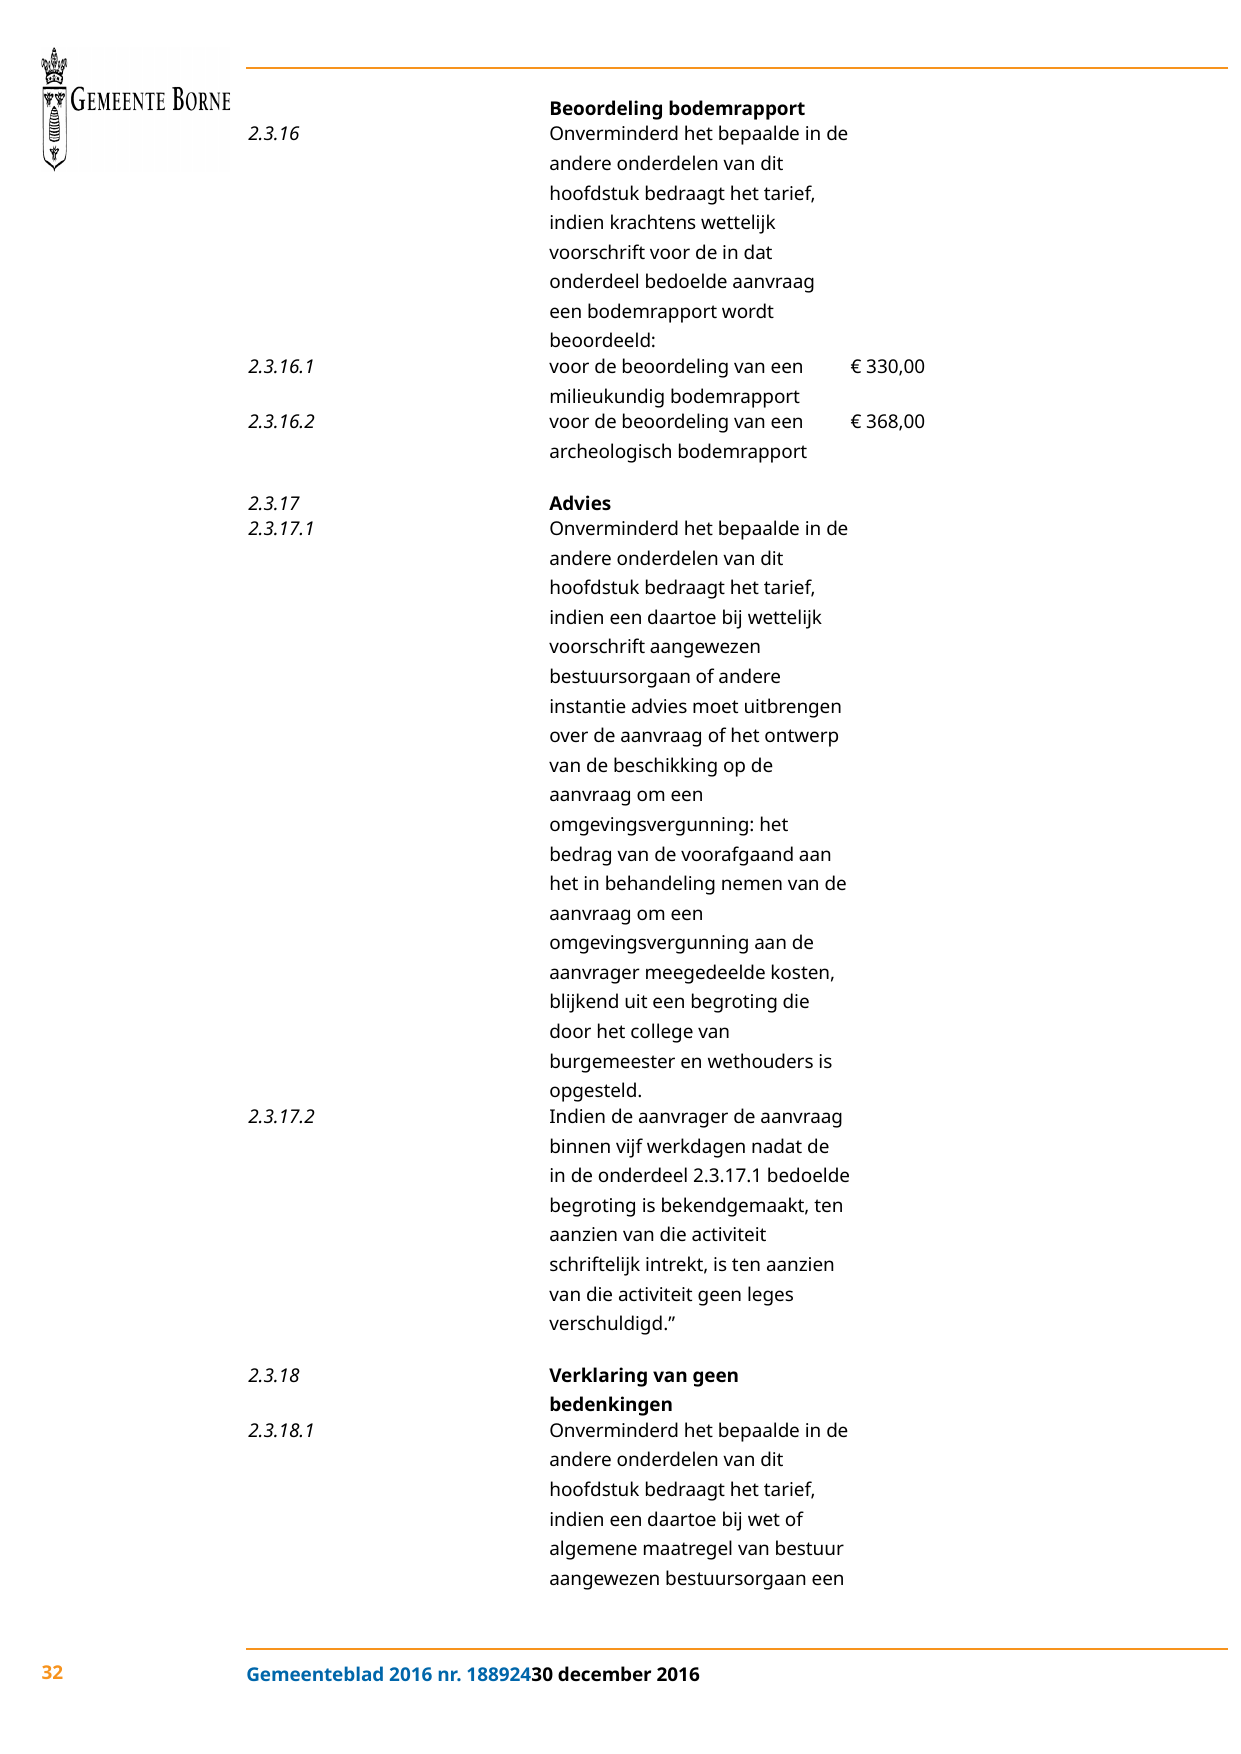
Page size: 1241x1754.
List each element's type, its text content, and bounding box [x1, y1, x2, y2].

table_cell [248, 95, 549, 121]
table_cell [850, 1336, 1152, 1362]
table_cell [850, 464, 1152, 490]
table_cell [248, 464, 549, 490]
table_cell 2.3.16.2 [248, 409, 549, 464]
table_cell [850, 121, 1152, 353]
table_cell Beoordeling bodemrapport [549, 95, 850, 121]
table_cell [850, 1103, 1152, 1336]
table_cell 2.3.17.2 [248, 1103, 549, 1336]
table_cell voor de beoordeling van een archeologisch bodemrapport [549, 409, 850, 464]
table_cell 2.3.16.1 [248, 353, 549, 409]
table_cell 2.3.16 [248, 121, 549, 353]
table_cell [850, 490, 1152, 515]
table_cell [549, 464, 850, 490]
table_cell 2.3.18.1 [248, 1417, 549, 1591]
table_cell [248, 1336, 549, 1362]
table_cell Verklaring van geen bedenkingen [549, 1362, 850, 1417]
table_cell € 330,00 [850, 353, 1152, 409]
table_cell Onverminderd het bepaalde in de andere onderdelen van dit hoofdstuk bedraagt het tarief, indien krachtens wettelijk voorschrift voor de in dat onderdeel bedoelde aanvraag een bodemrapport wordt beoordeeld: [549, 121, 850, 353]
table_cell Onverminderd het bepaalde in de andere onderdelen van dit hoofdstuk bedraagt het tarief, indien een daartoe bij wettelijk voorschrift aangewezen bestuursorgaan of andere instantie advies moet uitbrengen over de aanvraag of het ontwerp van de beschikking op de aanvraag om een omgevingsvergunning: het bedrag van de voorafgaand aan het in behandeling nemen van de aanvraag om een omgevingsvergunning aan de aanvrager meegedeelde kosten, blijkend uit een begroting die door het college van burgemeester en wethouders is opgesteld. [549, 515, 850, 1103]
table_cell [850, 515, 1152, 1103]
table_cell 2.3.18 [248, 1362, 549, 1417]
table_cell [850, 1417, 1152, 1591]
table_cell € 368,00 [850, 409, 1152, 464]
table_cell Advies [549, 490, 850, 515]
table_cell [850, 1362, 1152, 1417]
table_cell 2.3.17.1 [248, 515, 549, 1103]
table_cell 2.3.17 [248, 490, 549, 515]
table_cell Onverminderd het bepaalde in de andere onderdelen van dit hoofdstuk bedraagt het tarief, indien een daartoe bij wet of algemene maatregel van bestuur aangewezen bestuursorgaan een [549, 1417, 850, 1591]
table_cell Indien de aanvrager de aanvraag binnen vijf werkdagen nadat de in de onderdeel 2.3.17.1 bedoelde begroting is bekendgemaakt, ten aanzien van die activiteit schriftelijk intrekt, is ten aanzien van die activiteit geen leges verschuldigd.” [549, 1103, 850, 1336]
table_cell [549, 1336, 850, 1362]
table_cell voor de beoordeling van een milieukundig bodemrapport [549, 353, 850, 409]
table_cell [850, 95, 1152, 121]
picture [41, 47, 231, 172]
